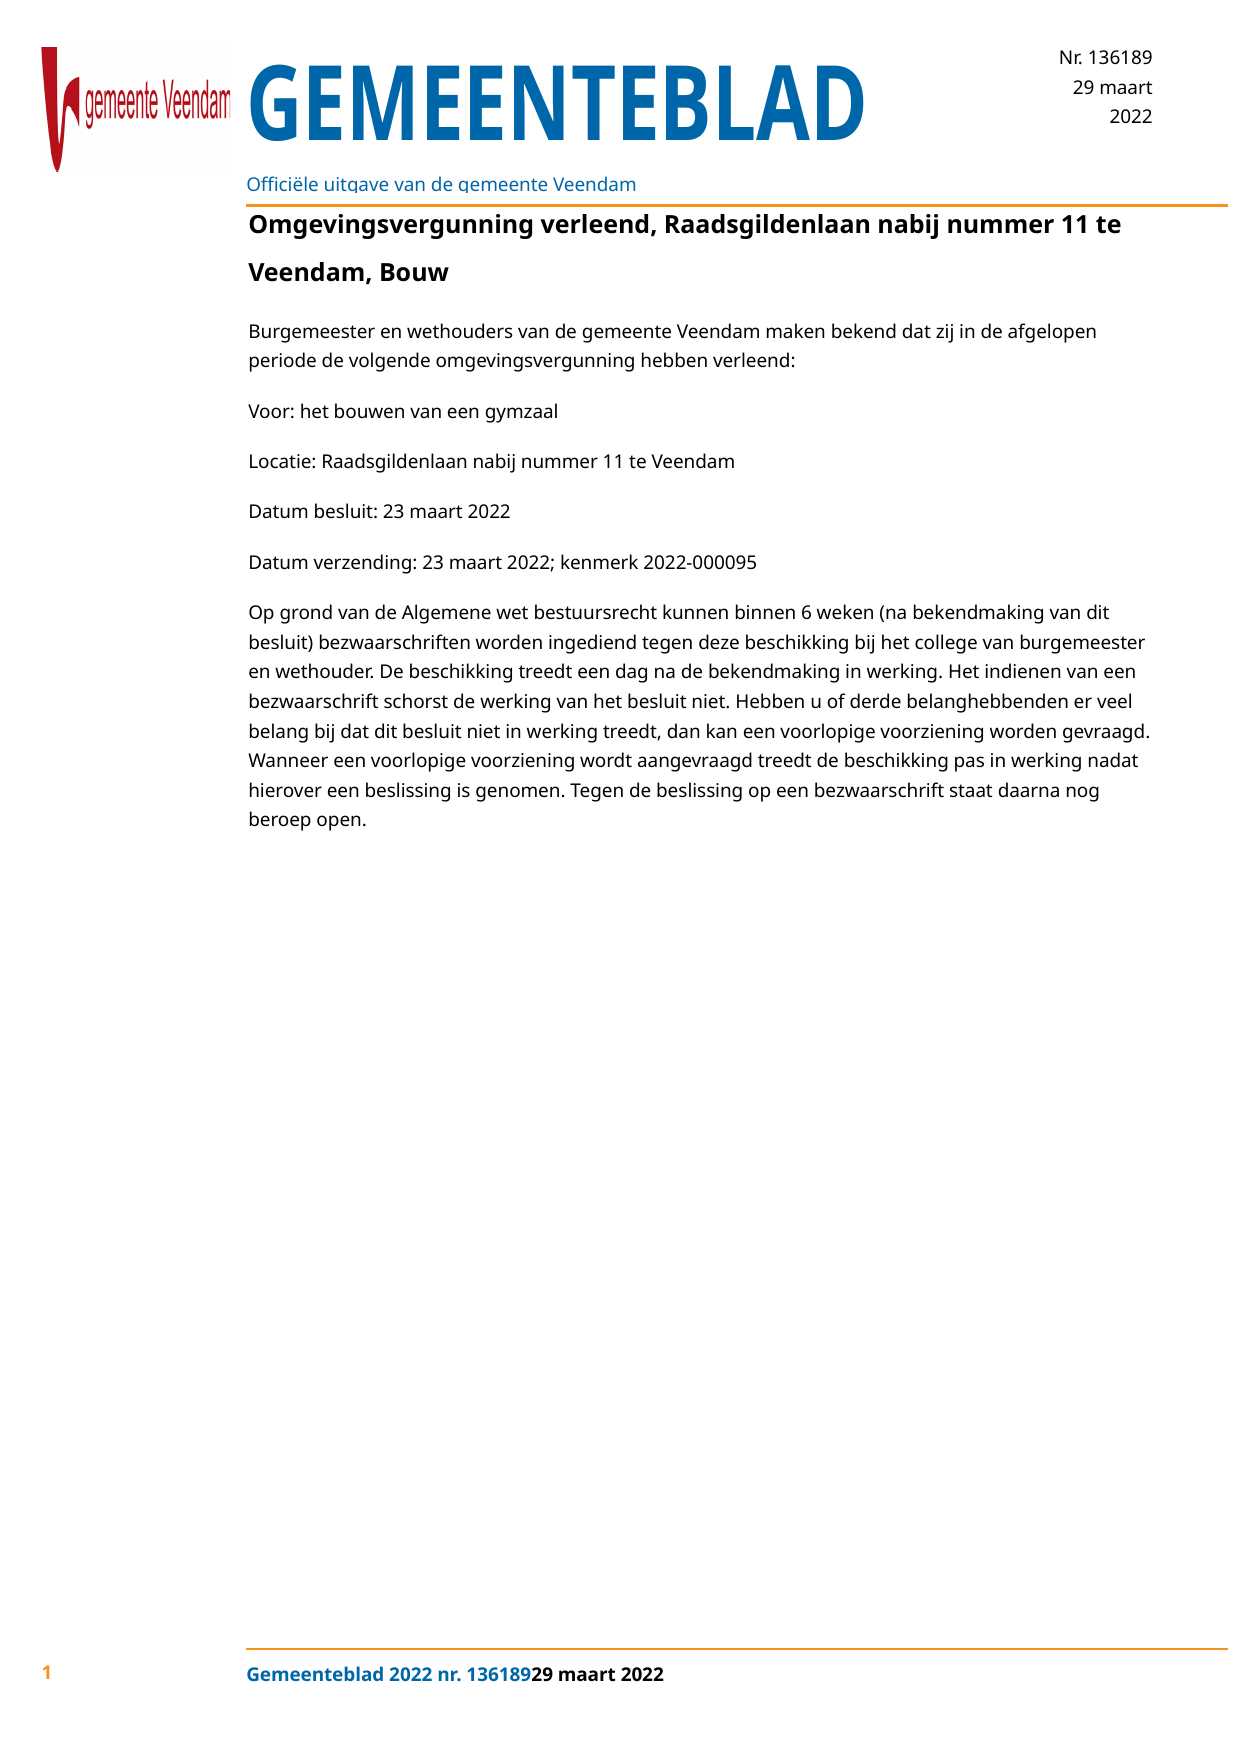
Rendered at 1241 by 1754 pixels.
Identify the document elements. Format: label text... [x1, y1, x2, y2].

text Omgevingsvergunning verleend, Raadsgildenlaan nabij nummer 11 te Veendam, Bouw [248, 207, 1152, 288]
text Datum besluit: 23 maart 2022 [248, 499, 1152, 524]
text Datum verzending: 23 maart 2022; kenmerk 2022-000095 [248, 549, 1152, 575]
picture [41, 47, 231, 172]
text Locatie: Raadsgildenlaan nabij nummer 11 te Veendam [248, 448, 1152, 474]
text Burgemeester en wethouders van de gemeente Veendam maken bekend dat zij in de afgelopen periode de volgende omgevingsvergunning hebben verleend: [248, 318, 1152, 373]
text Voor: het bouwen van een gymzaal [248, 398, 1152, 424]
text Op grond van de Algemene wet bestuursrecht kunnen binnen 6 weken (na bekendmaking van dit besluit) bezwaarschriften worden ingediend tegen deze beschikking bij het college van burgemeester en wethouder. De beschikking treedt een dag na de bekendmaking in werking. Het indienen van een bezwaarschrift schorst de werking van het besluit niet. Hebben u of derde belanghebbenden er veel belang bij dat dit besluit niet in werking treedt, dan kan een voorlopige voorziening worden gevraagd. Wanneer een voorlopige voorziening wordt aangevraagd treedt de beschikking pas in werking nadat hierover een beslissing is genomen. Tegen de beslissing op een bezwaarschrift staat daarna nog beroep open. [248, 599, 1152, 832]
